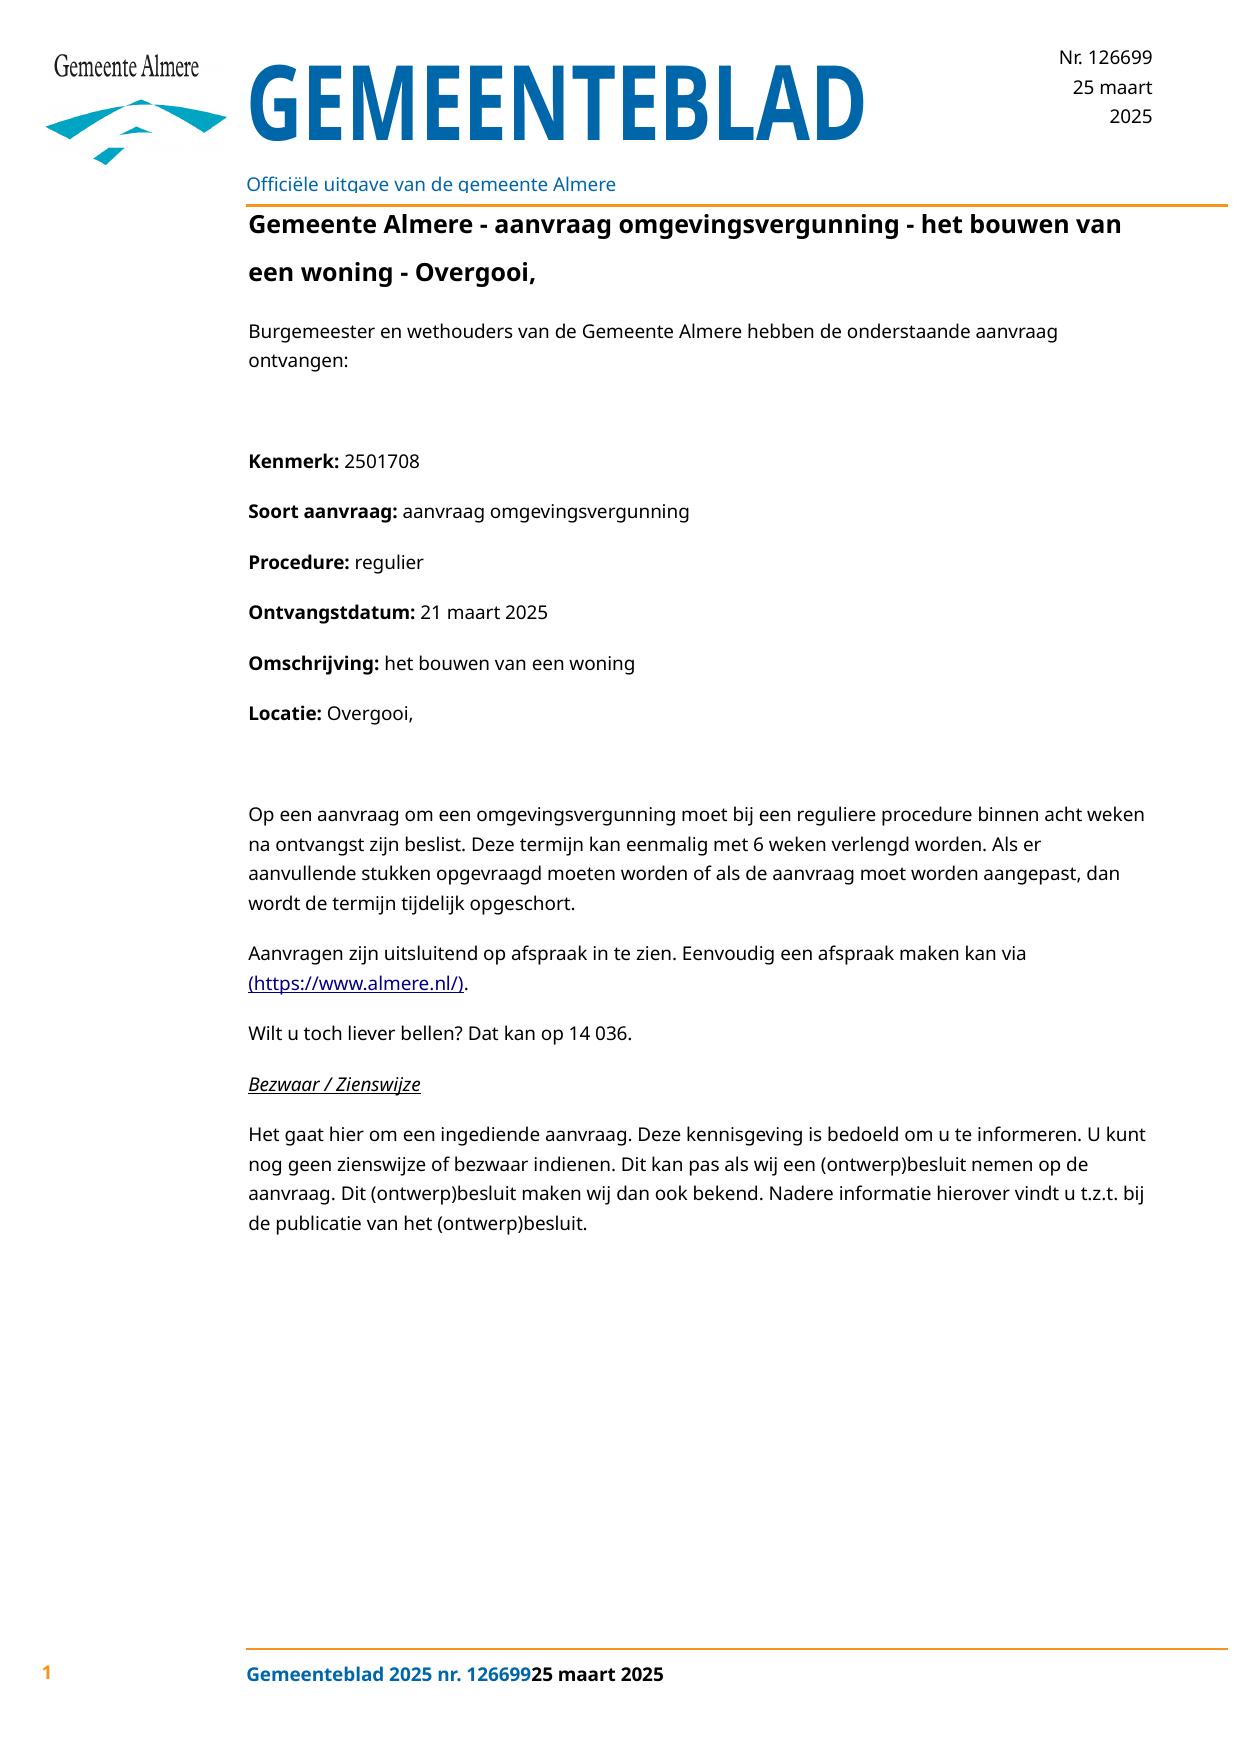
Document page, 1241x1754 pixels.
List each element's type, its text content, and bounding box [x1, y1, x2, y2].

text Op een aanvraag om een omgevingsvergunning moet bij een reguliere procedure binnen acht weken na ontvangst zijn beslist. Deze termijn kan eenmalig met 6 weken verlengd worden. Als er aanvullende stukken opgevraagd moeten worden of als de aanvraag moet worden aangepast, dan wordt de termijn tijdelijk opgeschort. [248, 801, 1152, 916]
text Soort aanvraag: aanvraag omgevingsvergunning [248, 499, 1152, 524]
text Bezwaar / Zienswijze [248, 1071, 1152, 1097]
text Locatie: Overgooi, [248, 700, 1152, 726]
text Procedure: regulier [248, 549, 1152, 575]
text Wilt u toch liever bellen? Dat kan op 14 036. [248, 1020, 1152, 1046]
text Het gaat hier om een ingediende aanvraag. Deze kennisgeving is bedoeld om u te informeren. U kunt nog geen zienswijze of bezwaar indienen. Dit kan pas als wij een (ontwerp)besluit nemen op de aanvraag. Dit (ontwerp)besluit maken wij dan ook bekend. Nadere informatie hierover vindt u t.z.t. bij de publicatie van het (ontwerp)besluit. [248, 1121, 1152, 1236]
text Ontvangstdatum: 21 maart 2025 [248, 599, 1152, 625]
text Omschrijving: het bouwen van een woning [248, 650, 1152, 676]
text Gemeente Almere - aanvraag omgevingsvergunning - het bouwen van een woning - Overgooi, [248, 207, 1152, 288]
text Burgemeester en wethouders van de Gemeente Almere hebben de onderstaande aanvraag ontvangen: [248, 318, 1152, 373]
text Aanvragen zijn uitsluitend op afspraak in te zien. Eenvoudig een afspraak maken kan via (https://www.almere.nl/). [248, 940, 1152, 996]
picture [41, 47, 231, 172]
text Kenmerk: 2501708 [248, 448, 1152, 474]
